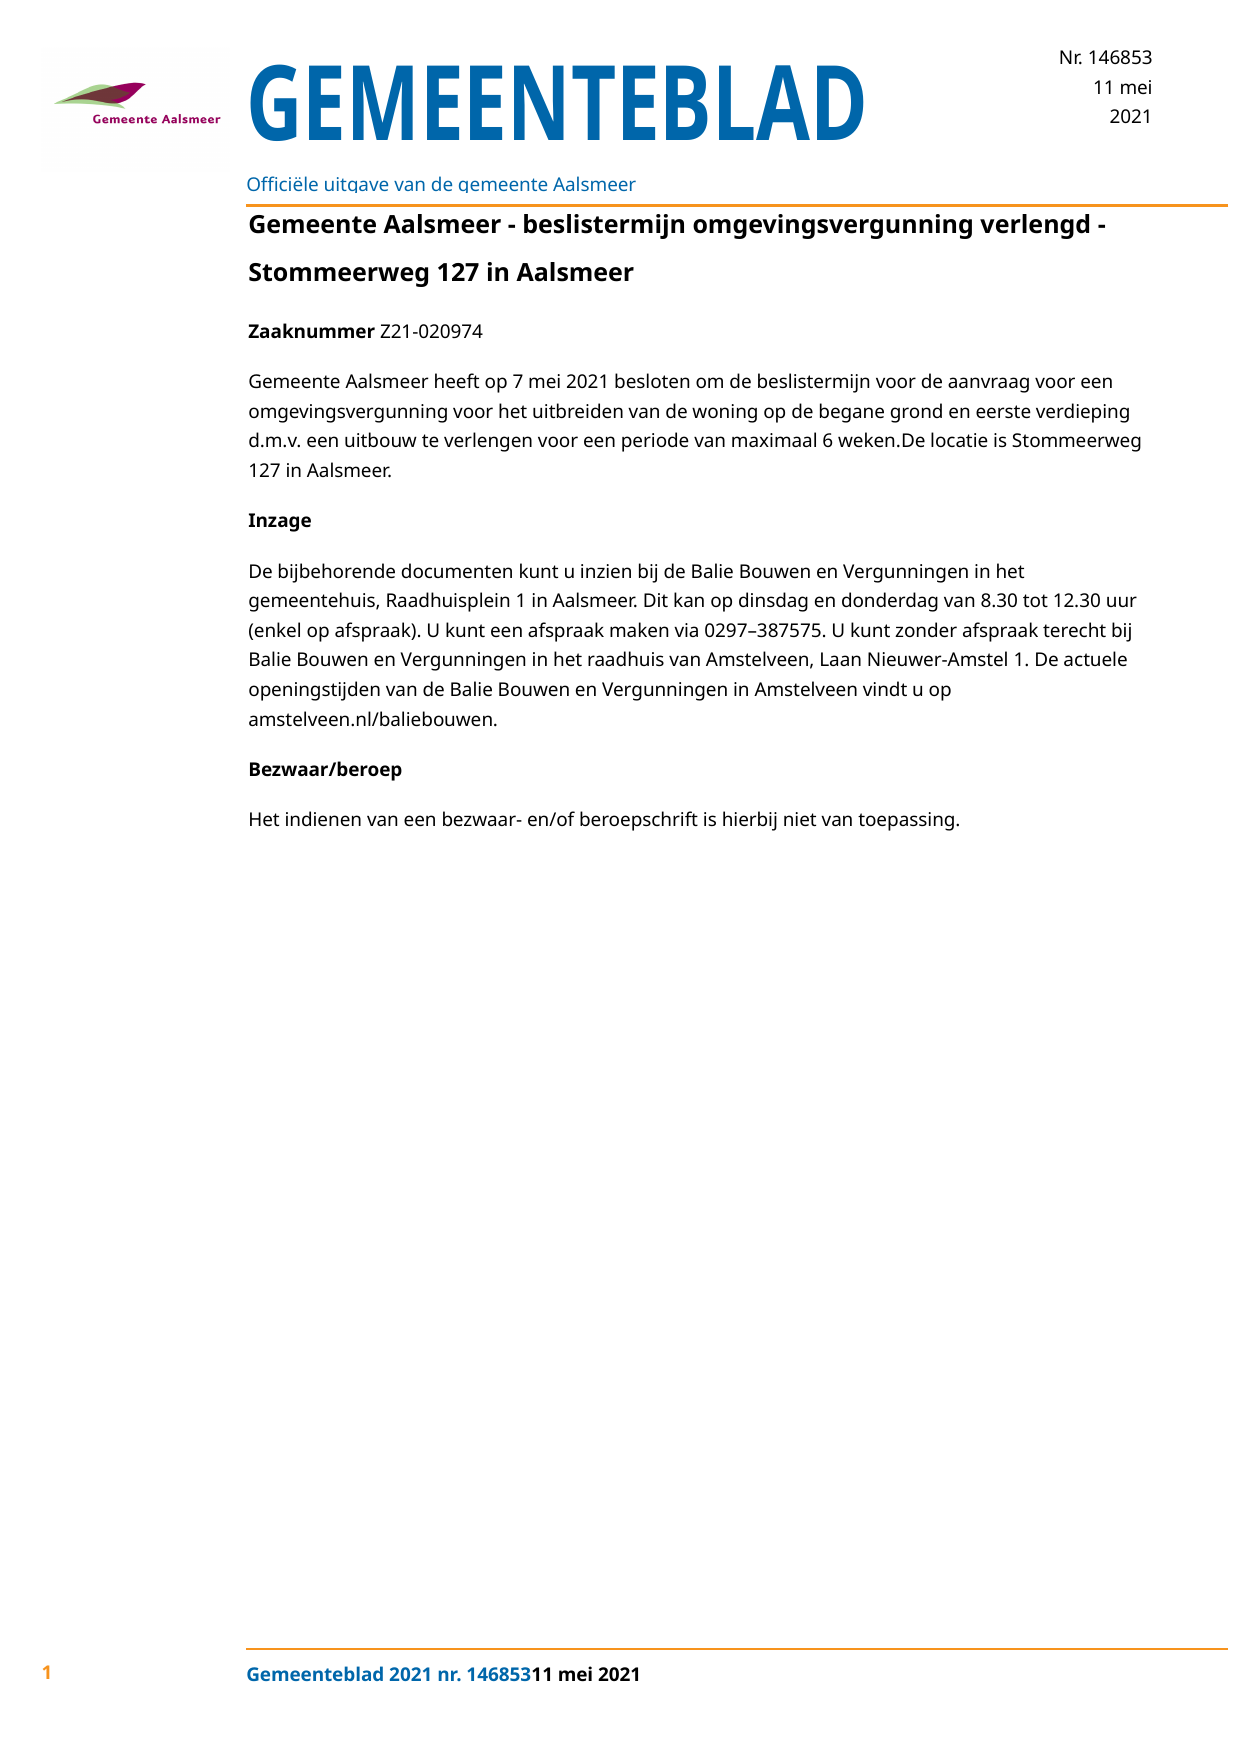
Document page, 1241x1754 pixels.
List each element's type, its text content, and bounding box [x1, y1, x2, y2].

text Zaaknummer Z21-020974 [248, 318, 1152, 344]
picture [41, 47, 231, 172]
text Het indienen van een bezwaar- en/of beroepschrift is hierbij niet van toepassing. [248, 807, 1152, 832]
text De bijbehorende documenten kunt u inzien bij de Balie Bouwen en Vergunningen in het gemeentehuis, Raadhuisplein 1 in Aalsmeer. Dit kan op dinsdag en donderdag van 8.30 tot 12.30 uur (enkel op afspraak). U kunt een afspraak maken via 0297–387575. U kunt zonder afspraak terecht bij Balie Bouwen en Vergunningen in het raadhuis van Amstelveen, Laan Nieuwer-Amstel 1. De actuele openingstijden van de Balie Bouwen en Vergunningen in Amstelveen vindt u op amstelveen.nl/baliebouwen. [248, 558, 1152, 732]
text Inzage [248, 507, 1152, 533]
text Gemeente Aalsmeer heeft op 7 mei 2021 besloten om de beslistermijn voor de aanvraag voor een omgevingsvergunning voor het uitbreiden van de woning op de begane grond en eerste verdieping d.m.v. een uitbouw te verlengen voor een periode van maximaal 6 weken.De locatie is Stommeerweg 127 in Aalsmeer. [248, 368, 1152, 483]
text Bezwaar/beroep [248, 756, 1152, 782]
text Gemeente Aalsmeer - beslistermijn omgevingsvergunning verlengd - Stommeerweg 127 in Aalsmeer [248, 207, 1152, 288]
